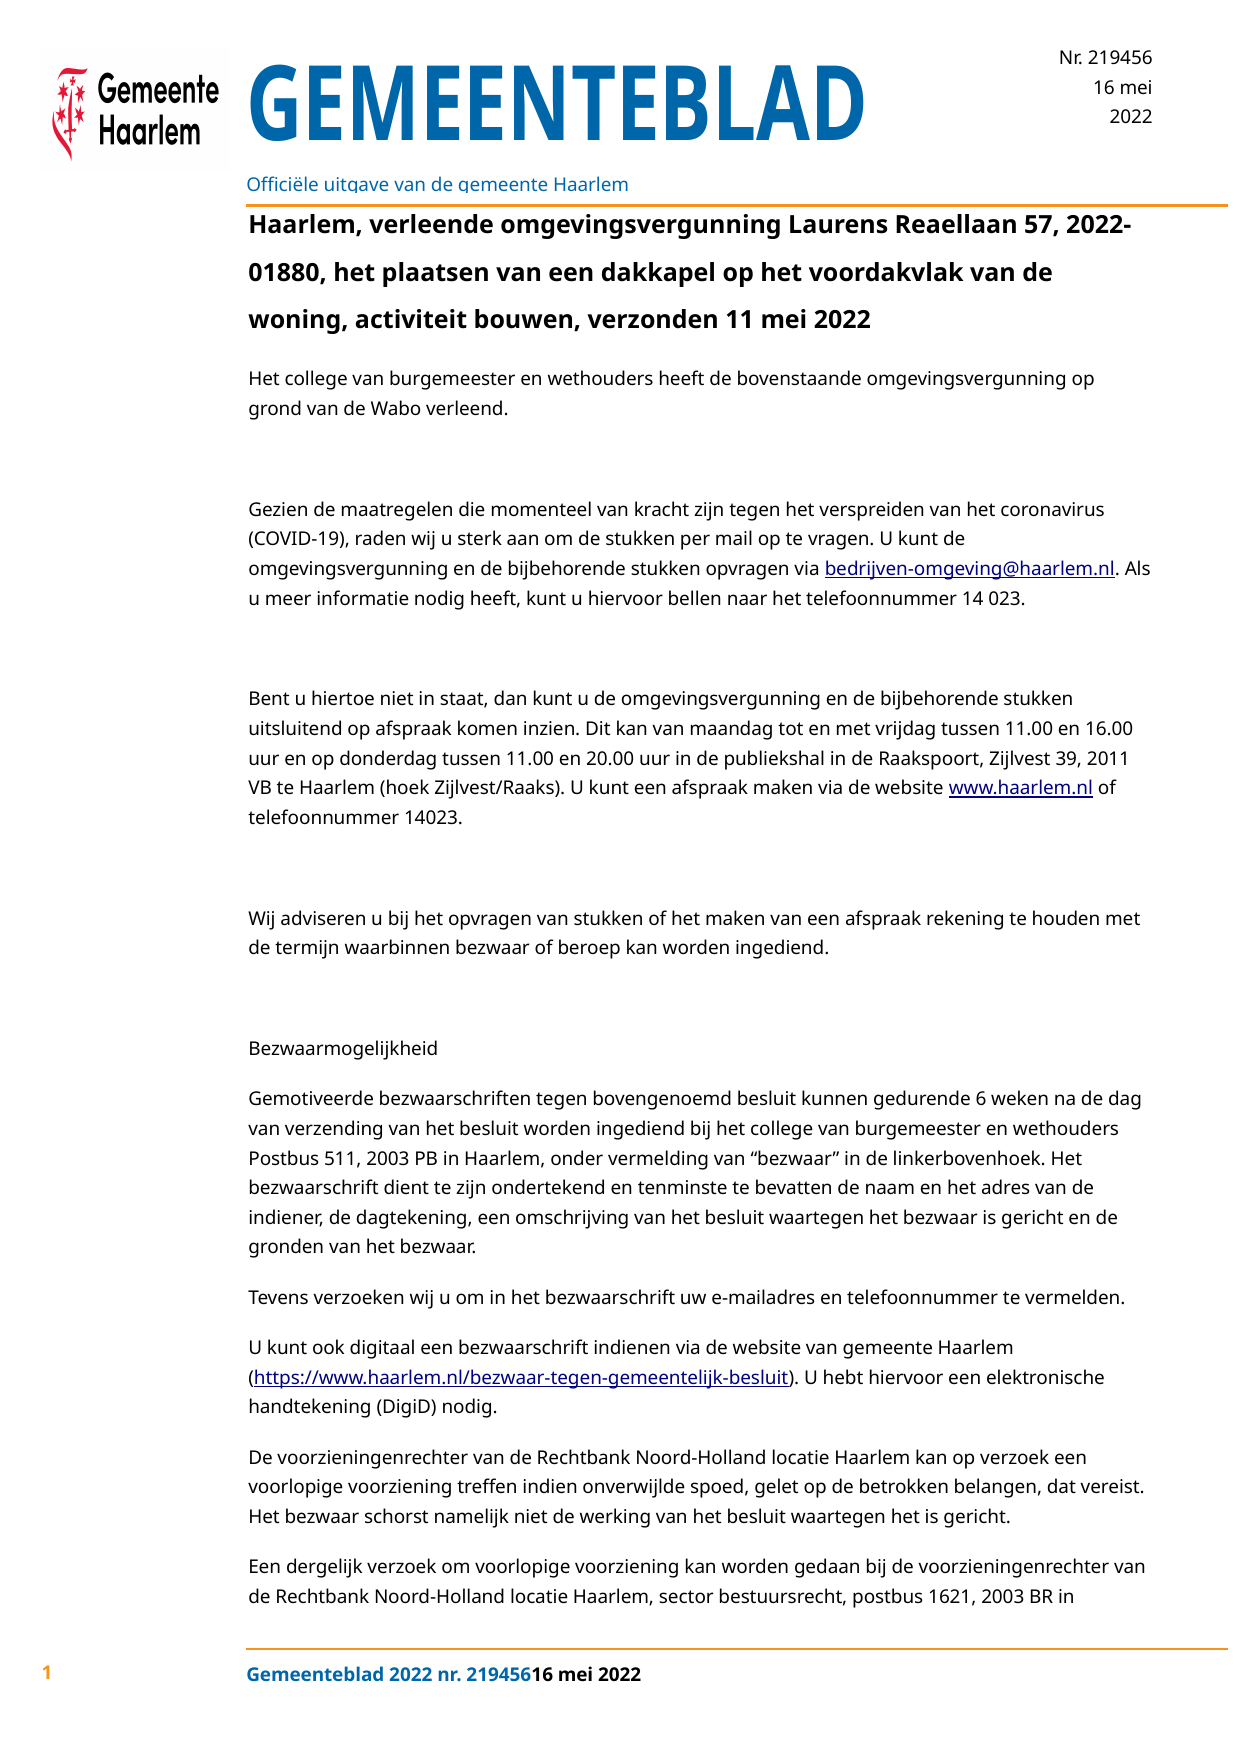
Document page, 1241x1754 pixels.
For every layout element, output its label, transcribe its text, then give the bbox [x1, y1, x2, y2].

text Gezien de maatregelen die momenteel van kracht zijn tegen het verspreiden van het coronavirus (COVID-19), raden wij u sterk aan om de stukken per mail op te vragen. U kunt de omgevingsvergunning en de bijbehorende stukken opvragen via bedrijven-omgeving@haarlem.nl. Als u meer informatie nodig heeft, kunt u hiervoor bellen naar het telefoonnummer 14 023. [248, 496, 1152, 610]
text Gemotiveerde bezwaarschriften tegen bovengenoemd besluit kunnen gedurende 6 weken na de dag van verzending van het besluit worden ingediend bij het college van burgemeester en wethouders Postbus 511, 2003 PB in Haarlem, onder vermelding van “bezwaar” in de linkerbovenhoek. Het bezwaarschrift dient te zijn ondertekend en tenminste te bevatten de naam en het adres van de indiener, de dagtekening, een omschrijving van het besluit waartegen het bezwaar is gericht en de gronden van het bezwaar. [248, 1086, 1152, 1259]
text De voorzieningenrechter van de Rechtbank Noord-Holland locatie Haarlem kan op verzoek een voorlopige voorziening treffen indien onverwijlde spoed, gelet op de betrokken belangen, dat vereist. Het bezwaar schorst namelijk niet de werking van het besluit waartegen het is gericht. [248, 1444, 1152, 1529]
text Tevens verzoeken wij u om in het bezwaarschrift uw e-mailadres en telefoonnummer te vermelden. [248, 1284, 1152, 1309]
text Bezwaarmogelijkheid [248, 1035, 1152, 1061]
text Bent u hiertoe niet in staat, dan kunt u de omgevingsvergunning en de bijbehorende stukken uitsluitend op afspraak komen inzien. Dit kan van maandag tot en met vrijdag tussen 11.00 en 16.00 uur en op donderdag tussen 11.00 en 20.00 uur in de publiekshal in de Raakspoort, Zijlvest 39, 2011 VB te Haarlem (hoek Zijlvest/Raaks). U kunt een afspraak maken via de website www.haarlem.nl of telefoonnummer 14023. [248, 686, 1152, 829]
text Het college van burgemeester en wethouders heeft de bovenstaande omgevingsvergunning op grond van de Wabo verleend. [248, 366, 1152, 421]
text Wij adviseren u bij het opvragen van stukken of het maken van een afspraak rekening te houden met de termijn waarbinnen bezwaar of beroep kan worden ingediend. [248, 905, 1152, 960]
text Haarlem, verleende omgevingsvergunning Laurens Reaellaan 57, 2022-01880, het plaatsen van een dakkapel op het voordakvlak van de woning, activiteit bouwen, verzonden 11 mei 2022 [248, 207, 1152, 336]
text Een dergelijk verzoek om voorlopige voorziening kan worden gedaan bij de voorzieningenrechter van de Rechtbank Noord-Holland locatie Haarlem, sector bestuursrecht, postbus 1621, 2003 BR in [248, 1553, 1152, 1609]
text U kunt ook digitaal een bezwaarschrift indienen via de website van gemeente Haarlem (https://www.haarlem.nl/bezwaar-tegen-gemeentelijk-besluit). U hebt hiervoor een elektronische handtekening (DigiD) nodig. [248, 1334, 1152, 1419]
picture [41, 47, 231, 172]
